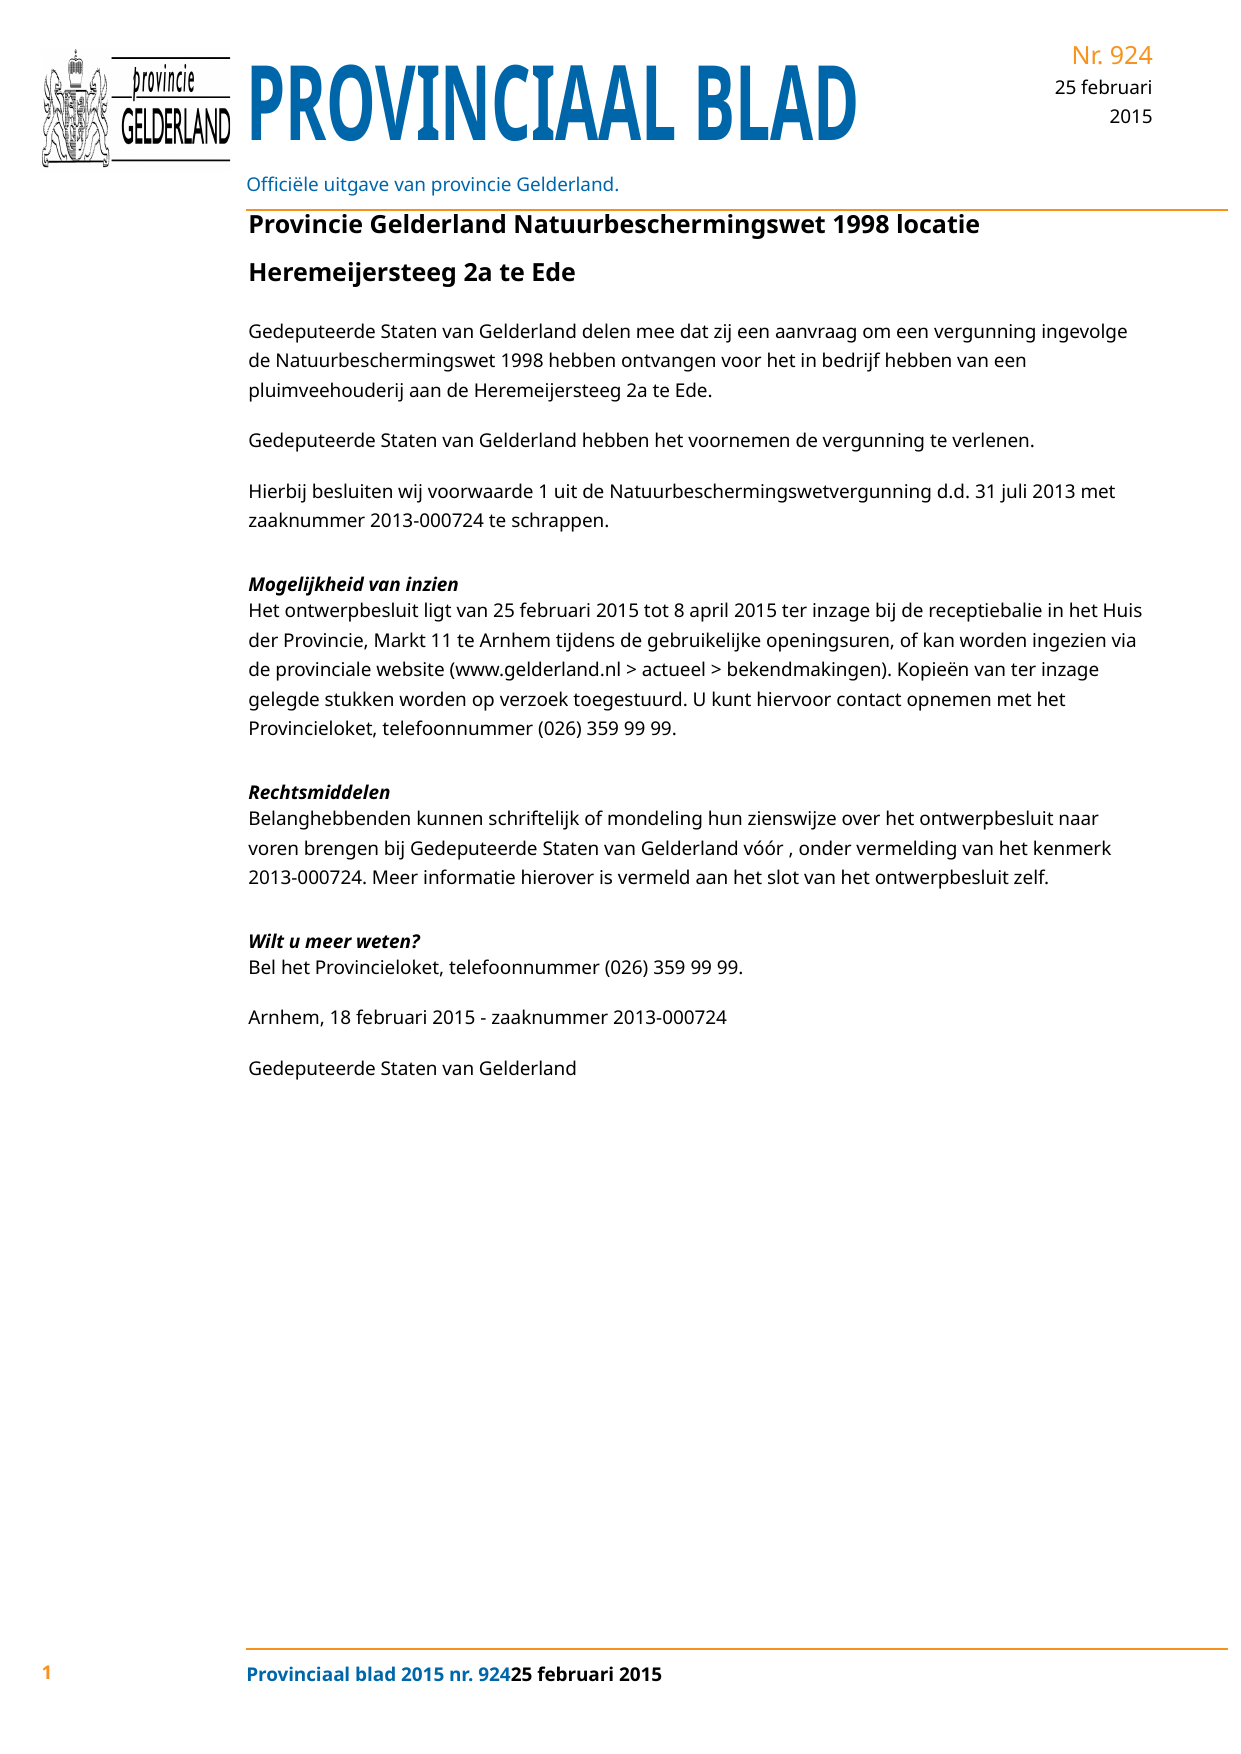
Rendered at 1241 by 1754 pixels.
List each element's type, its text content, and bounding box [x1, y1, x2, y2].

text Gedeputeerde Staten van Gelderland [248, 1055, 1152, 1081]
text Arnhem, 18 februari 2015 - zaaknummer 2013-000724 [248, 1004, 1152, 1030]
text Wilt u meer weten? [248, 928, 1152, 954]
text Rechtsmiddelen [248, 779, 1152, 805]
text Gedeputeerde Staten van Gelderland hebben het voornemen de vergunning te verlenen. [248, 427, 1152, 453]
picture [41, 47, 231, 172]
text Hierbij besluiten wij voorwaarde 1 uit de Natuurbeschermingswetvergunning d.d. 31 juli 2013 met zaaknummer 2013-000724 te schrappen. [248, 478, 1152, 533]
text Gedeputeerde Staten van Gelderland delen mee dat zij een aanvraag om een vergunning ingevolge de Natuurbeschermingswet 1998 hebben ontvangen voor het in bedrijf hebben van een pluimveehouderij aan de Heremeijersteeg 2a te Ede. [248, 318, 1152, 403]
text Belanghebbenden kunnen schriftelijk of mondeling hun zienswijze over het ontwerpbesluit naar voren brengen bij Gedeputeerde Staten van Gelderland vóór , onder vermelding van het kenmerk 2013-000724. Meer informatie hierover is vermeld aan het slot van het ontwerpbesluit zelf. [248, 805, 1152, 890]
text Provincie Gelderland Natuurbeschermingswet 1998 locatie Heremeijersteeg 2a te Ede [248, 211, 1152, 288]
text Bel het Provincieloket, telefoonnummer (026) 359 99 99. [248, 954, 1152, 980]
text Mogelijkheid van inzien [248, 571, 1152, 597]
text Het ontwerpbesluit ligt van 25 februari 2015 tot 8 april 2015 ter inzage bij de receptiebalie in het Huis der Provincie, Markt 11 te Arnhem tijdens de gebruikelijke openingsuren, of kan worden ingezien via de provinciale website (www.gelderland.nl > actueel > bekendmakingen). Kopieën van ter inzage gelegde stukken worden op verzoek toegestuurd. U kunt hiervoor contact opnemen met het Provincieloket, telefoonnummer (026) 359 99 99. [248, 597, 1152, 741]
